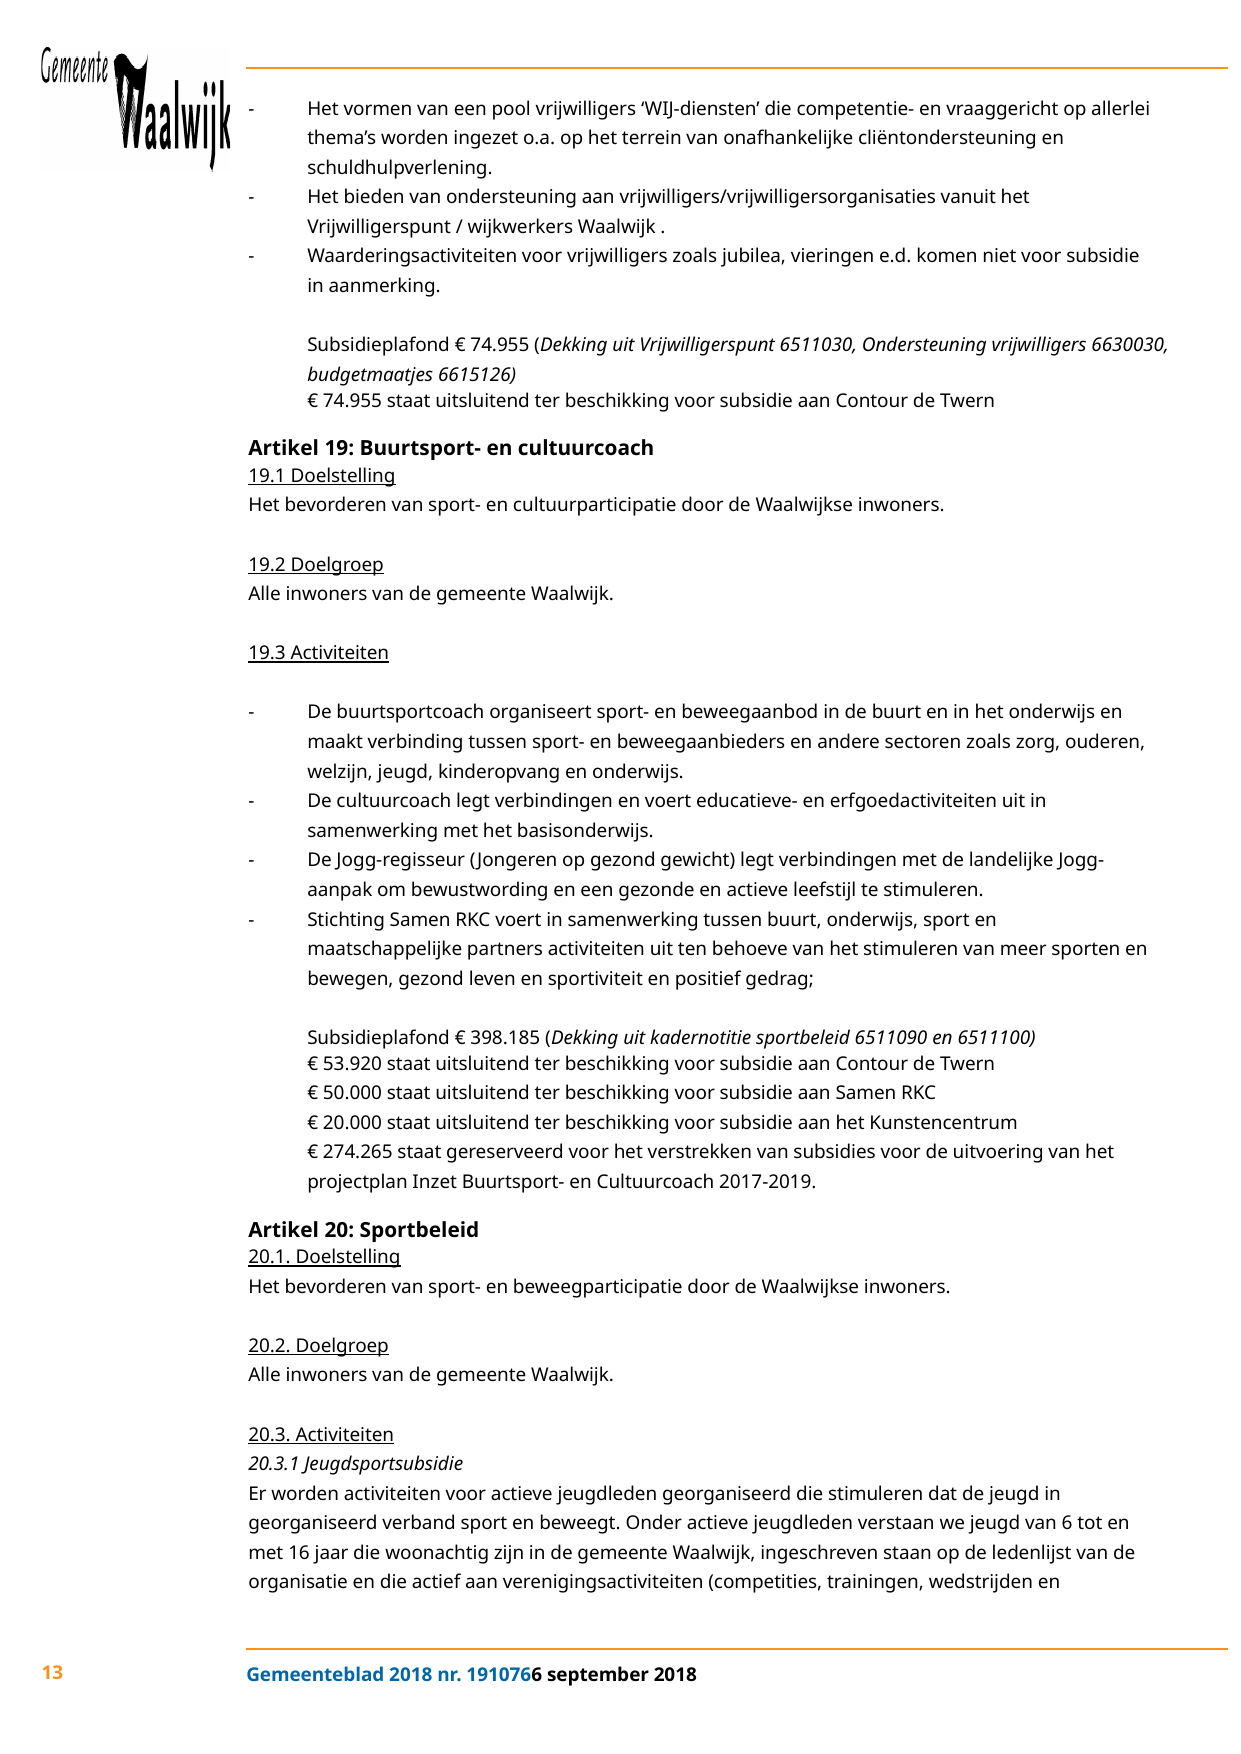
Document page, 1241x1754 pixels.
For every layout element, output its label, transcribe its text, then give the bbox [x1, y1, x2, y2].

text Artikel 20: Sportbeleid [248, 1215, 1152, 1243]
list De cultuurcoach legt verbindingen en voert educatieve- en erfgoedactiviteiten uit in samenwerking met het basisonderwijs. [248, 787, 1152, 843]
list Waarderingsactiviteiten voor vrijwilligers zoals jubilea, vieringen e.d. komen niet voor subsidie in aanmerking. [248, 243, 1152, 298]
text 19.2 Doelgroep [248, 551, 1152, 576]
text 19.3 Activiteiten [248, 639, 1152, 665]
table_header Subsidieplafond € 398.185 (Dekking uit kadernotitie sportbeleid 6511090 en 6511100) [307, 1024, 1211, 1050]
text Alle inwoners van de gemeente Waalwijk. [248, 580, 1152, 606]
text 20.2. Doelgroep [248, 1332, 1152, 1358]
text Artikel 19: Buurtsport- en cultuurcoach [248, 433, 1152, 462]
text 20.3. Activiteiten [248, 1421, 1152, 1447]
text 19.1 Doelstelling [248, 462, 1152, 488]
text Het bevorderen van sport- en cultuurparticipatie door de Waalwijkse inwoners. [248, 492, 1152, 517]
list De buurtsportcoach organiseert sport- en beweegaanbod in de buurt en in het onderwijs en maakt verbinding tussen sport- en beweegaanbieders en andere sectoren zoals zorg, ouderen, welzijn, jeugd, kinderopvang en onderwijs. [248, 699, 1152, 783]
list Het bieden van ondersteuning aan vrijwilligers/vrijwilligersorganisaties vanuit het Vrijwilligerspunt / wijkwerkers Waalwijk . [248, 183, 1152, 239]
list De Jogg-regisseur (Jongeren op gezond gewicht) legt verbindingen met de landelijke Jogg-aanpak om bewustwording en een gezonde en actieve leefstijl te stimuleren. [248, 847, 1152, 902]
table_cell € 74.955 staat uitsluitend ter beschikking voor subsidie aan Contour de Twern [307, 387, 1211, 413]
list Stichting Samen RKC voert in samenwerking tussen buurt, onderwijs, sport en maatschappelijke partners activiteiten uit ten behoeve van het stimuleren van meer sporten en bewegen, gezond leven en sportiviteit en positief gedrag; [248, 906, 1152, 991]
text Het bevorderen van sport- en beweegparticipatie door de Waalwijkse inwoners. [248, 1273, 1152, 1299]
text 20.3.1 Jeugdsportsubsidie [248, 1450, 1152, 1476]
text Alle inwoners van de gemeente Waalwijk. [248, 1362, 1152, 1387]
picture [41, 47, 231, 172]
text 20.1. Doelstelling [248, 1243, 1152, 1269]
table_cell € 53.920 staat uitsluitend ter beschikking voor subsidie aan Contour de Twern € 50.000 staat uitsluitend ter beschikking voor subsidie aan Samen RKC € 20.000 staat uitsluitend ter beschikking voor subsidie aan het Kunstencentrum € 274.265 staat gereserveerd voor het verstrekken van subsidies voor de uitvoering van het projectplan Inzet Buurtsport- en Cultuurcoach 2017-2019. [307, 1050, 1211, 1194]
text Er worden activiteiten voor actieve jeugdleden georganiseerd die stimuleren dat de jeugd in georganiseerd verband sport en beweegt. Onder actieve jeugdleden verstaan we jeugd van 6 tot en met 16 jaar die woonachtig zijn in de gemeente Waalwijk, ingeschreven staan op de ledenlijst van de organisatie en die actief aan verenigingsactiviteiten (competities, trainingen, wedstrijden en [248, 1480, 1152, 1594]
list Het vormen van een pool vrijwilligers ‘WIJ-diensten’ die competentie- en vraaggericht op allerlei thema’s worden ingezet o.a. op het terrein van onafhankelijke cliëntondersteuning en schuldhulpverlening. [248, 95, 1152, 180]
table_header Subsidieplafond € 74.955 (Dekking uit Vrijwilligerspunt 6511030, Ondersteuning vrijwilligers 6630030, budgetmaatjes 6615126) [307, 332, 1211, 387]
